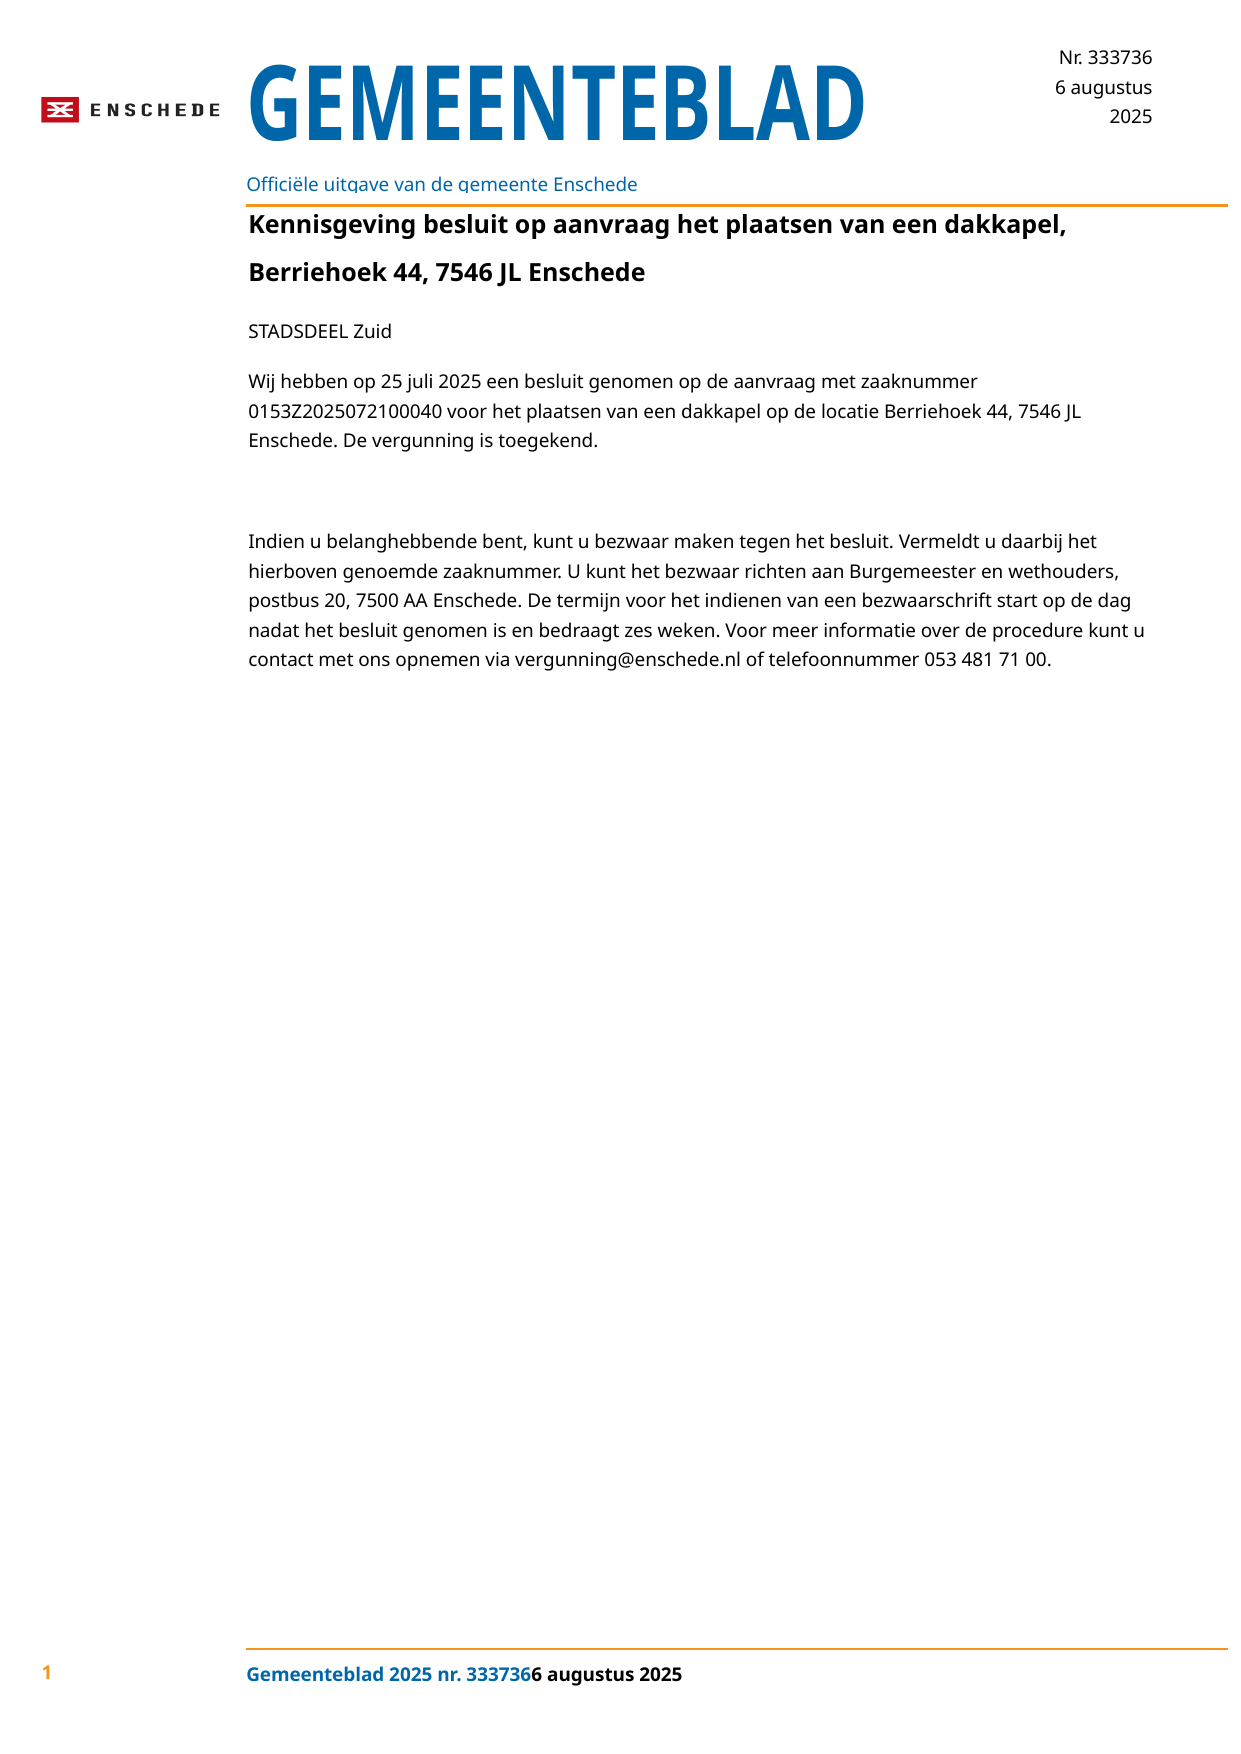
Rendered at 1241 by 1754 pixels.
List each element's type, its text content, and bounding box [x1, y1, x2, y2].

text Kennisgeving besluit op aanvraag het plaatsen van een dakkapel, Berriehoek 44, 7546 JL Enschede [248, 207, 1152, 288]
text Wij hebben op 25 juli 2025 een besluit genomen op de aanvraag met zaaknummer 0153Z2025072100040 voor het plaatsen van een dakkapel op de locatie Berriehoek 44, 7546 JL Enschede. De vergunning is toegekend. [248, 368, 1152, 453]
picture [41, 47, 231, 172]
text Indien u belanghebbende bent, kunt u bezwaar maken tegen het besluit. Vermeldt u daarbij het hierboven genoemde zaaknummer. U kunt het bezwaar richten aan Burgemeester en wethouders, postbus 20, 7500 AA Enschede. De termijn voor het indienen van een bezwaarschrift start op de dag nadat het besluit genomen is en bedraagt zes weken. Voor meer informatie over de procedure kunt u contact met ons opnemen via vergunning@enschede.nl of telefoonnummer 053 481 71 00. [248, 528, 1152, 672]
text STADSDEEL Zuid [248, 318, 1152, 344]
